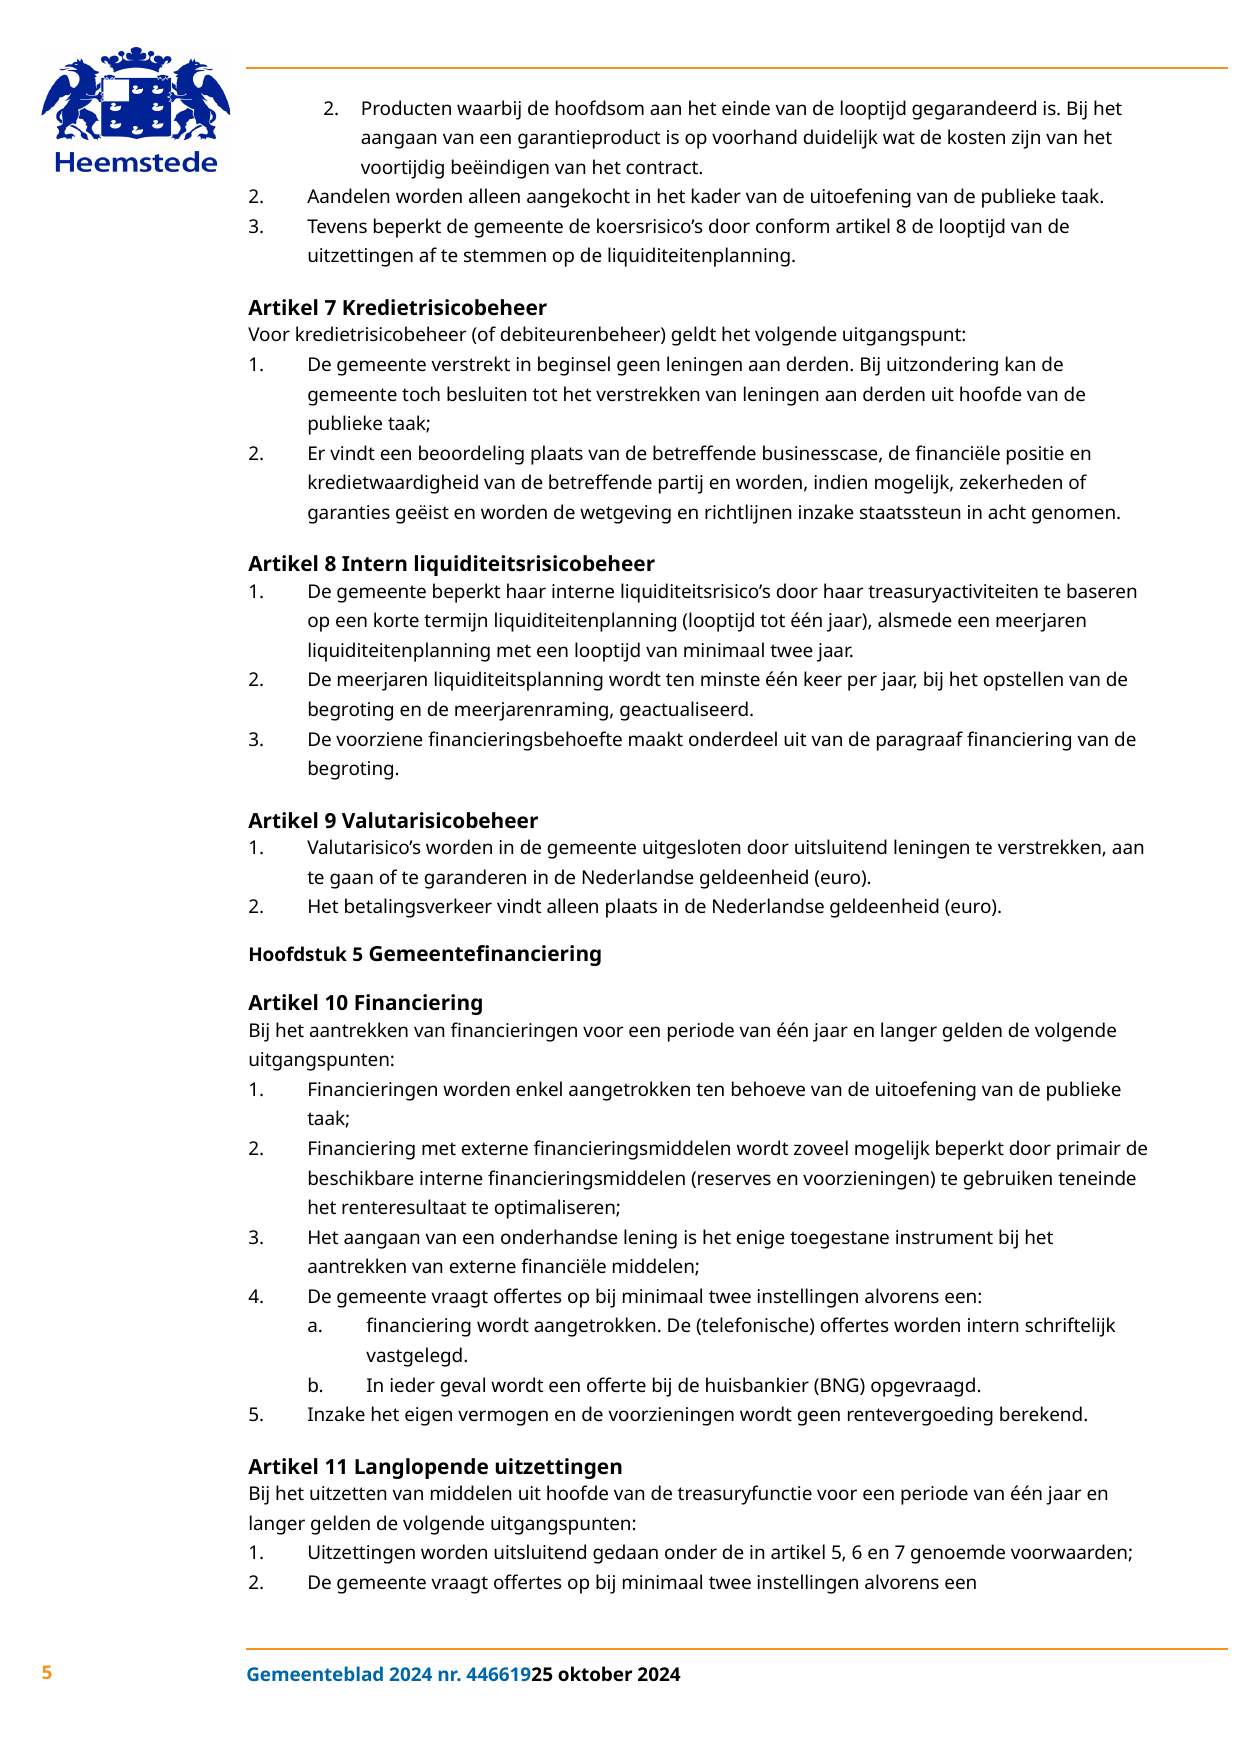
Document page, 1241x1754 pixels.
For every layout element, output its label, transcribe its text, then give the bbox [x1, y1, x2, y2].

list Financieringen worden enkel aangetrokken ten behoeve van de uitoefening van de publieke taak; [248, 1076, 1152, 1131]
list De gemeente vraagt offertes op bij minimaal twee instellingen alvorens een [248, 1569, 1152, 1595]
text Artikel 10 Financiering [248, 988, 1152, 1017]
list Inzake het eigen vermogen en de voorzieningen wordt geen rentevergoeding berekend. [248, 1401, 1152, 1427]
list De voorziene financieringsbehoefte maakt onderdeel uit van de paragraaf financiering van de begroting. [248, 726, 1152, 781]
text Artikel 8 Intern liquiditeitsrisicobeheer [248, 549, 1152, 578]
list financiering wordt aangetrokken. De (telefonische) offertes worden intern schriftelijk vastgelegd. [307, 1313, 1152, 1368]
list In ieder geval wordt een offerte bij de huisbankier (BNG) opgevraagd. [307, 1372, 1152, 1397]
list De meerjaren liquiditeitsplanning wordt ten minste één keer per jaar, bij het opstellen van de begroting en de meerjarenraming, geactualiseerd. [248, 667, 1152, 722]
list Tevens beperkt de gemeente de koersrisico’s door conform artikel 8 de looptijd van de uitzettingen af te stemmen op de liquiditeitenplanning. [248, 213, 1152, 268]
text Artikel 9 Valutarisicobeheer [248, 806, 1152, 834]
list De gemeente beperkt haar interne liquiditeitsrisico’s door haar treasuryactiviteiten te baseren op een korte termijn liquiditeitenplanning (looptijd tot één jaar), alsmede een meerjaren liquiditeitenplanning met een looptijd van minimaal twee jaar. [248, 578, 1152, 663]
list Het aangaan van een onderhandse lening is het enige toegestane instrument bij het aantrekken van externe financiële middelen; [248, 1224, 1152, 1279]
text Artikel 11 Langlopende uitzettingen [248, 1452, 1152, 1480]
picture [41, 47, 231, 172]
text Artikel 7 Kredietrisicobeheer [248, 293, 1152, 322]
list De gemeente vraagt offertes op bij minimaal twee instellingen alvorens een: [248, 1283, 1152, 1309]
text Bij het aantrekken van financieringen voor een periode van één jaar en langer gelden de volgende uitgangspunten: [248, 1017, 1152, 1072]
text Voor kredietrisicobeheer (of debiteurenbeheer) geldt het volgende uitgangspunt: [248, 322, 1152, 347]
list Producten waarbij de hoofdsom aan het einde van de looptijd gegarandeerd is. Bij het aangaan van een garantieproduct is op voorhand duidelijk wat de kosten zijn van het voortijdig beëindigen van het contract. [323, 95, 1152, 180]
list Er vindt een beoordeling plaats van de betreffende businesscase, de financiële positie en kredietwaardigheid van de betreffende partij en worden, indien mogelijk, zekerheden of garanties geëist en worden de wetgeving en richtlijnen inzake staatssteun in acht genomen. [248, 440, 1152, 525]
list Uitzettingen worden uitsluitend gedaan onder de in artikel 5, 6 en 7 genoemde voorwaarden; [248, 1539, 1152, 1565]
list Financiering met externe financieringsmiddelen wordt zoveel mogelijk beperkt door primair de beschikbare interne financieringsmiddelen (reserves en voorzieningen) te gebruiken teneinde het renteresultaat te optimaliseren; [248, 1135, 1152, 1220]
text Hoofdstuk 5 Gemeentefinanciering [248, 939, 1152, 967]
list Aandelen worden alleen aangekocht in het kader van de uitoefening van de publieke taak. [248, 183, 1152, 209]
text Bij het uitzetten van middelen uit hoofde van de treasuryfunctie voor een periode van één jaar en langer gelden de volgende uitgangspunten: [248, 1480, 1152, 1536]
list Valutarisico’s worden in de gemeente uitgesloten door uitsluitend leningen te verstrekken, aan te gaan of te garanderen in de Nederlandse geldeenheid (euro). [248, 834, 1152, 889]
list De gemeente verstrekt in beginsel geen leningen aan derden. Bij uitzondering kan de gemeente toch besluiten tot het verstrekken van leningen aan derden uit hoofde van de publieke taak; [248, 351, 1152, 436]
list Het betalingsverkeer vindt alleen plaats in de Nederlandse geldeenheid (euro). [248, 893, 1152, 919]
